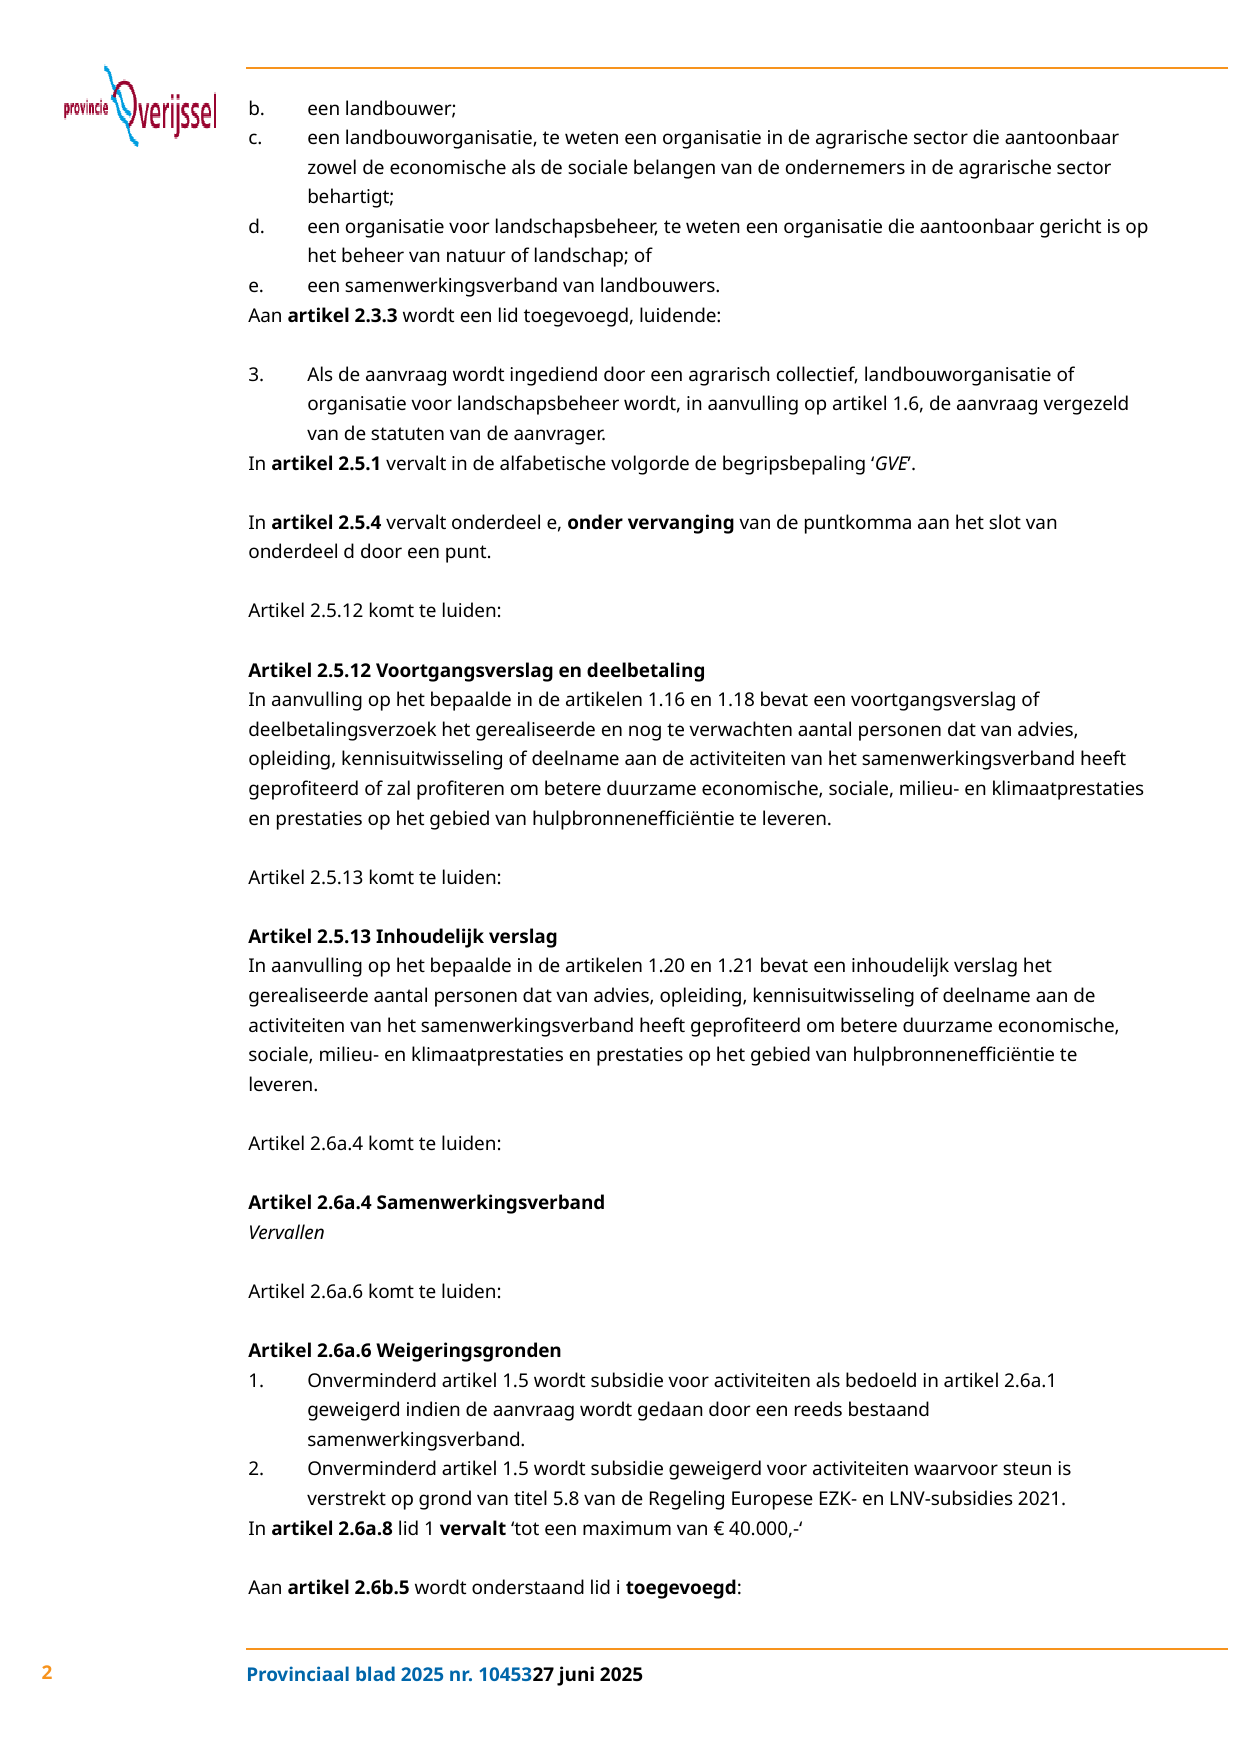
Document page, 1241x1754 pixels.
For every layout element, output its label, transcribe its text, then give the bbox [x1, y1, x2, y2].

text Artikel 2.5.13 komt te luiden: [248, 864, 1152, 890]
text Artikel 2.5.12 Voortgangsverslag en deelbetaling [248, 657, 1152, 683]
text Artikel 2.6a.6 komt te luiden: [248, 1278, 1152, 1304]
text Artikel 2.6a.4 Samenwerkingsverband [248, 1189, 1152, 1215]
list een organisatie voor landschapsbeheer, te weten een organisatie die aantoonbaar gericht is op het beheer van natuur of landschap; of [248, 213, 1152, 268]
list Als de aanvraag wordt ingediend door een agrarisch collectief, landbouworganisatie of organisatie voor landschapsbeheer wordt, in aanvulling op artikel 1.6, de aanvraag vergezeld van de statuten van de aanvrager. [248, 361, 1152, 446]
text Vervallen [248, 1219, 1152, 1245]
text Artikel 2.5.13 Inhoudelijk verslag [248, 923, 1152, 949]
list een landbouworganisatie, te weten een organisatie in de agrarische sector die aantoonbaar zowel de economische als de sociale belangen van de ondernemers in de agrarische sector behartigt; [248, 124, 1152, 209]
list Onverminderd artikel 1.5 wordt subsidie geweigerd voor activiteiten waarvoor steun is verstrekt op grond van titel 5.8 van de Regeling Europese EZK- en LNV-subsidies 2021. [248, 1456, 1152, 1511]
text Aan artikel 2.3.3 wordt een lid toegevoegd, luidende: [248, 302, 1152, 328]
list een samenwerkingsverband van landbouwers. [248, 272, 1152, 298]
list Onverminderd artikel 1.5 wordt subsidie voor activiteiten als bedoeld in artikel 2.6a.1 geweigerd indien de aanvraag wordt gedaan door een reeds bestaand samenwerkingsverband. [248, 1367, 1152, 1452]
text Artikel 2.6a.6 Weigeringsgronden [248, 1337, 1152, 1363]
text Artikel 2.5.12 komt te luiden: [248, 598, 1152, 623]
text In artikel 2.5.4 vervalt onderdeel e, onder vervanging van de puntkomma aan het slot van onderdeel d door een punt. [248, 509, 1152, 564]
text In artikel 2.5.1 vervalt in de alfabetische volgorde de begripsbepaling ‘GVE’. [248, 450, 1152, 476]
picture [41, 47, 231, 172]
list een landbouwer; [248, 95, 1152, 121]
text In aanvulling op het bepaalde in de artikelen 1.20 en 1.21 bevat een inhoudelijk verslag het gerealiseerde aantal personen dat van advies, opleiding, kennisuitwisseling of deelname aan de activiteiten van het samenwerkingsverband heeft geprofiteerd om betere duurzame economische, sociale, milieu- en klimaatprestaties en prestaties op het gebied van hulpbronnenefficiëntie te leveren. [248, 953, 1152, 1097]
text Artikel 2.6a.4 komt te luiden: [248, 1130, 1152, 1156]
text Aan artikel 2.6b.5 wordt onderstaand lid i toegevoegd: [248, 1574, 1152, 1600]
text In aanvulling op het bepaalde in de artikelen 1.16 en 1.18 bevat een voortgangsverslag of deelbetalingsverzoek het gerealiseerde en nog te verwachten aantal personen dat van advies, opleiding, kennisuitwisseling of deelname aan de activiteiten van het samenwerkingsverband heeft geprofiteerd of zal profiteren om betere duurzame economische, sociale, milieu- en klimaatprestaties en prestaties op het gebied van hulpbronnenefficiëntie te leveren. [248, 686, 1152, 831]
text In artikel 2.6a.8 lid 1 vervalt ‘tot een maximum van € 40.000,-‘ [248, 1515, 1152, 1541]
